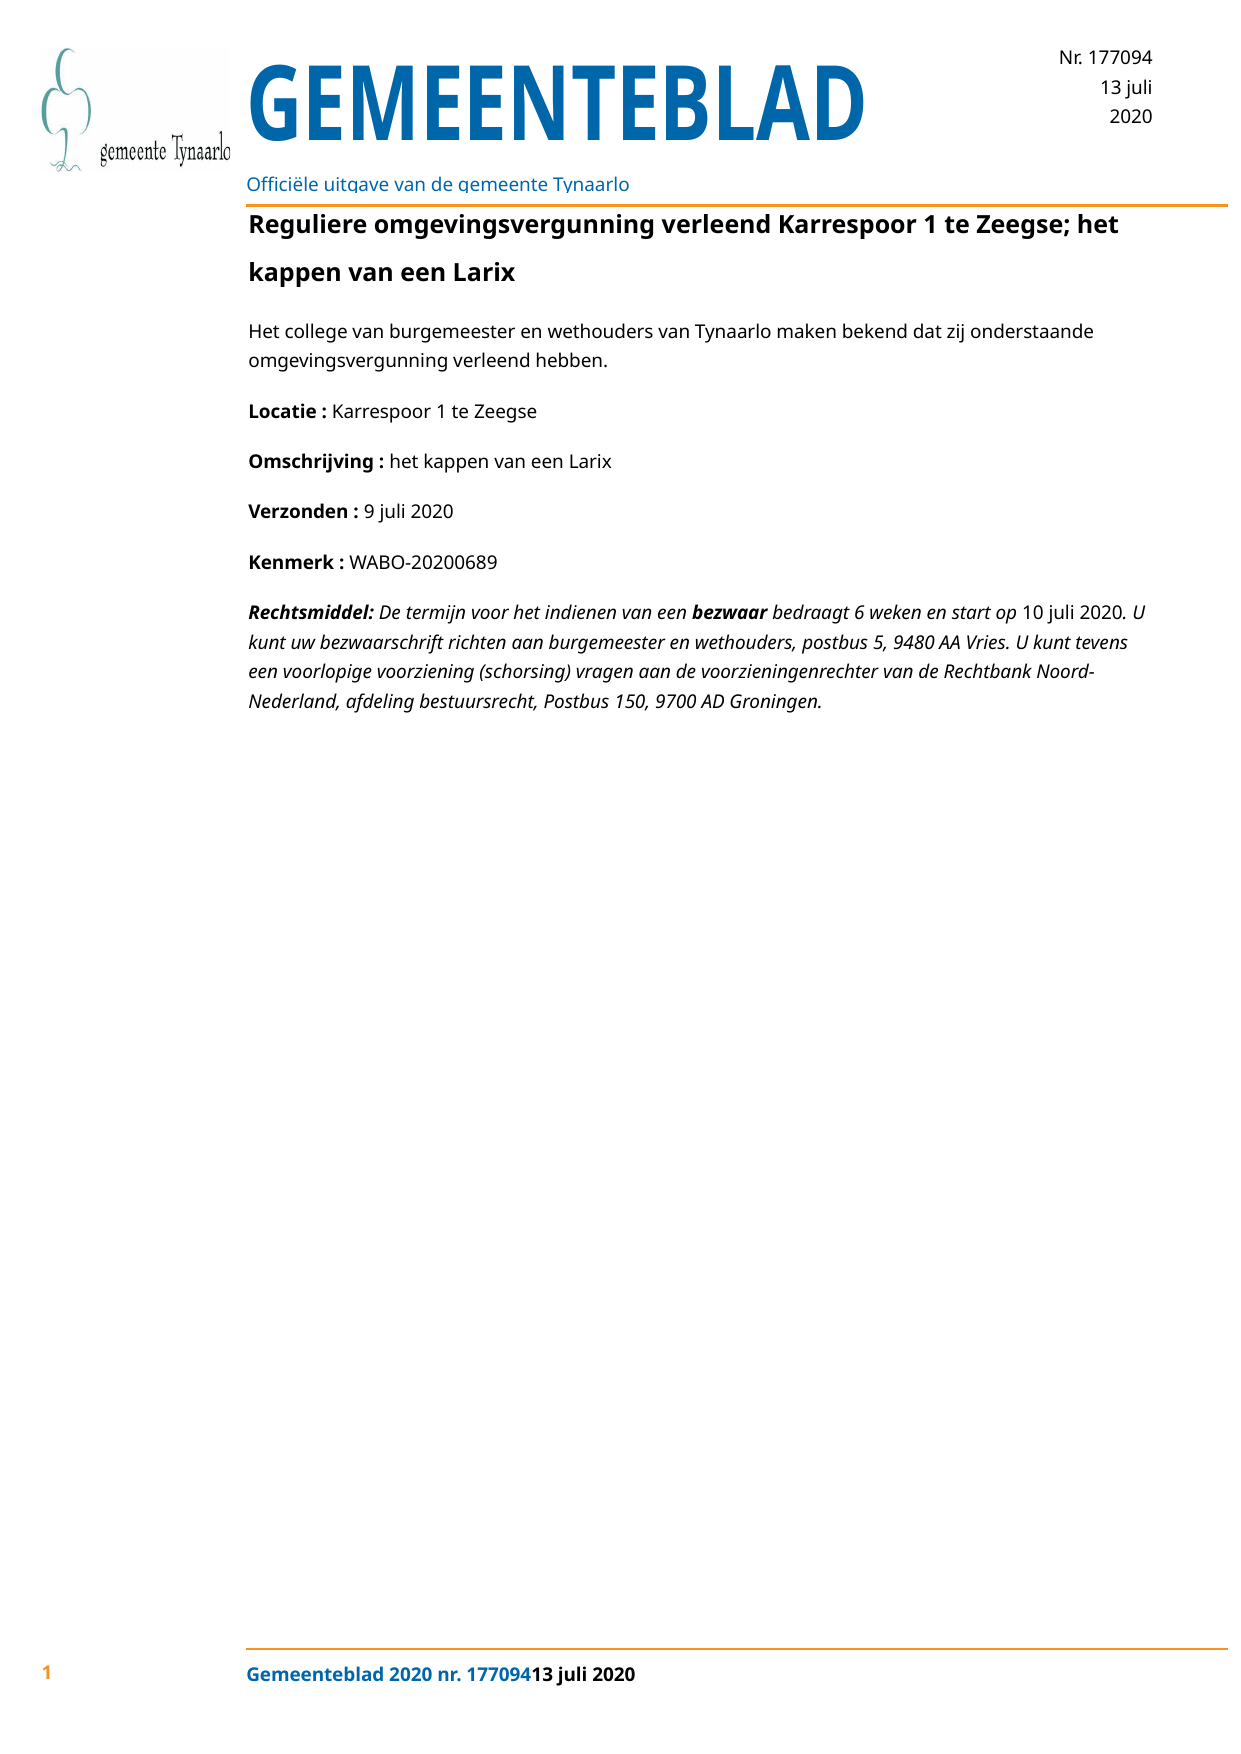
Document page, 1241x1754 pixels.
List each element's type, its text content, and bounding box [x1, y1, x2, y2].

text Kenmerk : WABO-20200689 [248, 549, 1152, 575]
text Omschrijving : het kappen van een Larix [248, 448, 1152, 474]
text Verzonden : 9 juli 2020 [248, 499, 1152, 524]
text Rechtsmiddel: De termijn voor het indienen van een bezwaar bedraagt 6 weken en start op 10 juli 2020. U kunt uw bezwaarschrift richten aan burgemeester en wethouders, postbus 5, 9480 AA Vries. U kunt tevens een voorlopige voorziening (schorsing) vragen aan de voorzieningenrechter van de Rechtbank Noord-Nederland, afdeling bestuursrecht, Postbus 150, 9700 AD Groningen. [248, 599, 1152, 714]
text Het college van burgemeester en wethouders van Tynaarlo maken bekend dat zij onderstaande omgevingsvergunning verleend hebben. [248, 318, 1152, 373]
text Reguliere omgevingsvergunning verleend Karrespoor 1 te Zeegse; het kappen van een Larix [248, 207, 1152, 288]
picture [41, 47, 231, 172]
text Locatie : Karrespoor 1 te Zeegse [248, 398, 1152, 424]
